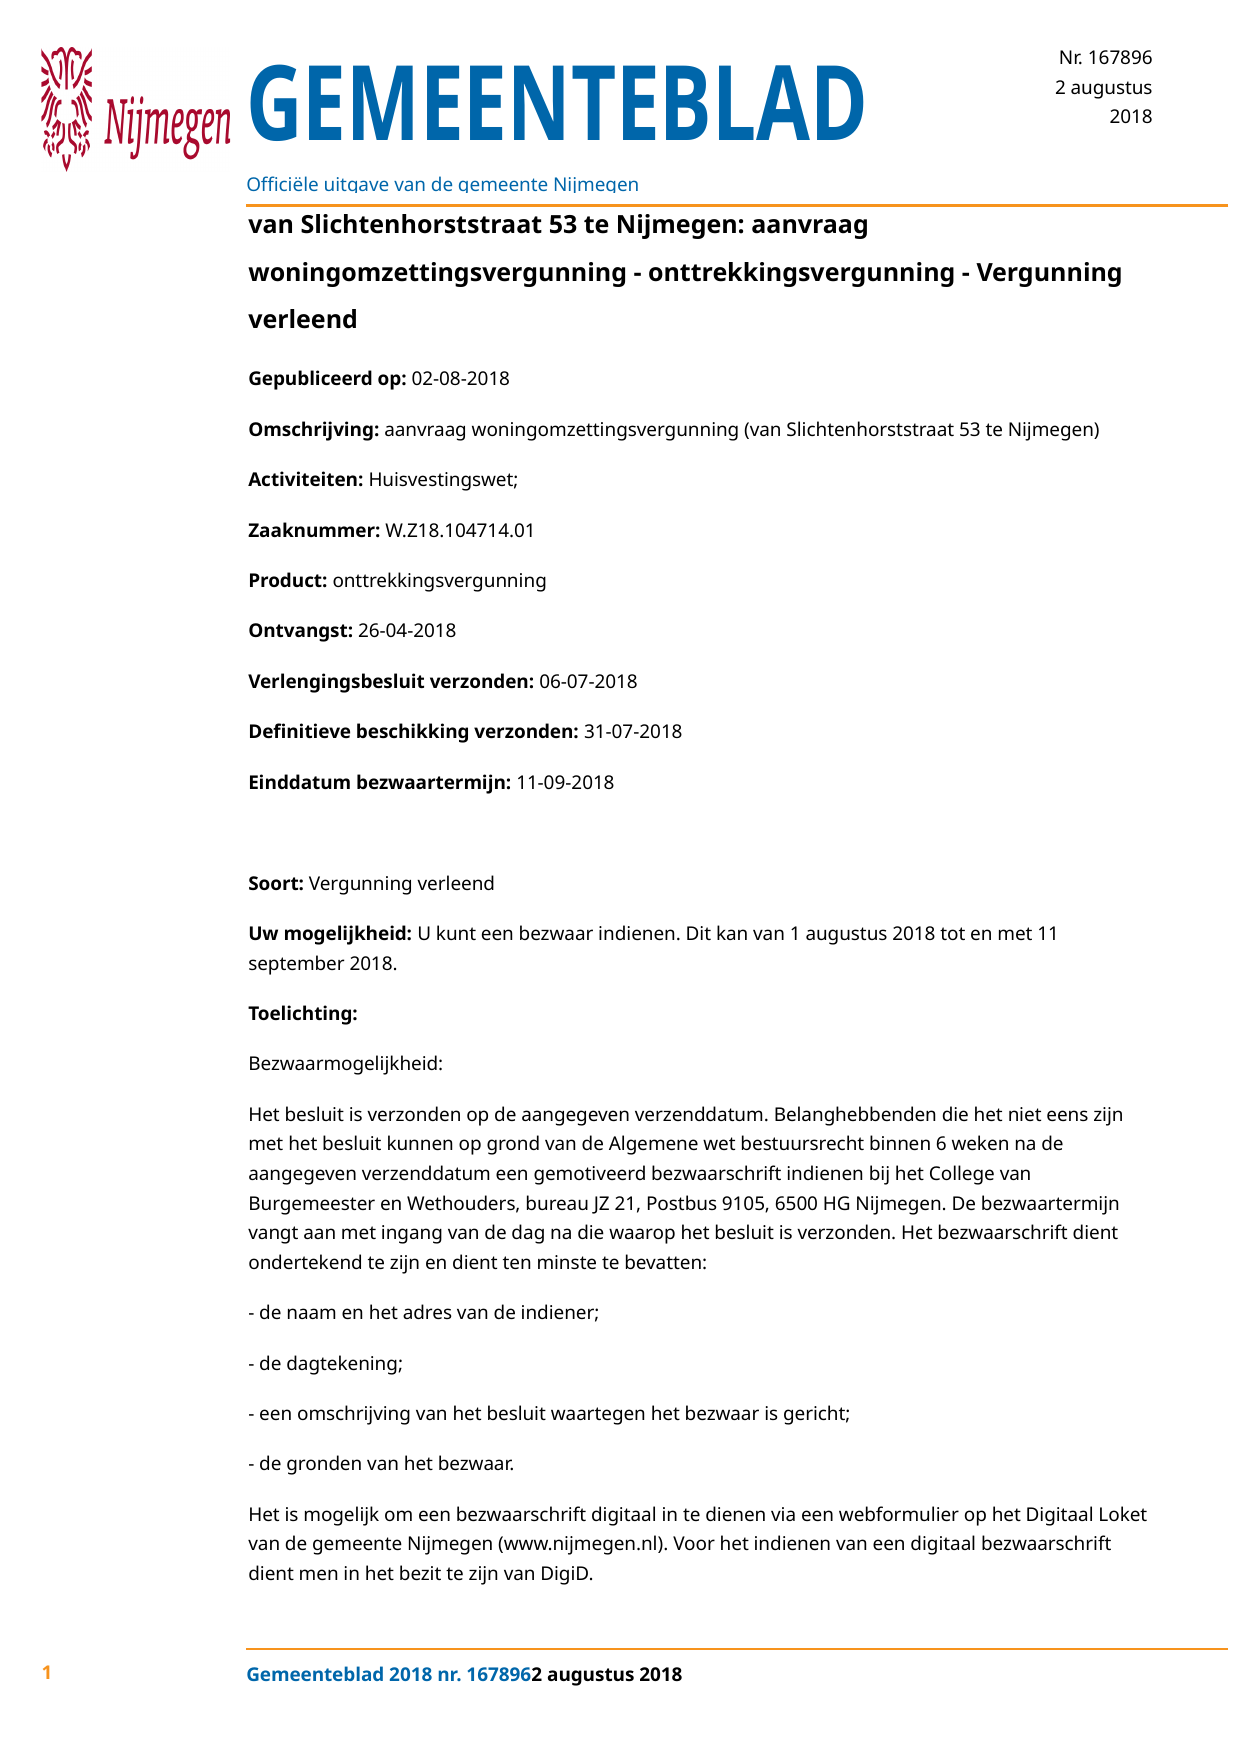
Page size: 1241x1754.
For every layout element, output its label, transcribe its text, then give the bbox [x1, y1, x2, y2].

text - de naam en het adres van de indiener; [248, 1299, 1152, 1325]
text Uw mogelijkheid: U kunt een bezwaar indienen. Dit kan van 1 augustus 2018 tot en met 11 september 2018. [248, 920, 1152, 975]
text Verlengingsbesluit verzonden: 06-07-2018 [248, 668, 1152, 694]
text Omschrijving: aanvraag woningomzettingsvergunning (van Slichtenhorststraat 53 te Nijmegen) [248, 416, 1152, 442]
text Zaaknummer: W.Z18.104714.01 [248, 517, 1152, 542]
text - een omschrijving van het besluit waartegen het bezwaar is gericht; [248, 1400, 1152, 1426]
picture [41, 47, 231, 172]
text - de gronden van het bezwaar. [248, 1451, 1152, 1476]
text - de dagtekening; [248, 1350, 1152, 1375]
text Het is mogelijk om een bezwaarschrift digitaal in te dienen via een webformulier op het Digitaal Loket van de gemeente Nijmegen (www.nijmegen.nl). Voor het indienen van een digitaal bezwaarschrift dient men in het bezit te zijn van DigiD. [248, 1501, 1152, 1586]
text Definitieve beschikking verzonden: 31-07-2018 [248, 718, 1152, 744]
text Bezwaarmogelijkheid: [248, 1051, 1152, 1076]
text van Slichtenhorststraat 53 te Nijmegen: aanvraag woningomzettingsvergunning - onttrekkingsvergunning - Vergunning verleend [248, 207, 1152, 336]
text Ontvangst: 26-04-2018 [248, 618, 1152, 643]
text Het besluit is verzonden op de aangegeven verzenddatum. Belanghebbenden die het niet eens zijn met het besluit kunnen op grond van de Algemene wet bestuursrecht binnen 6 weken na de aangegeven verzenddatum een gemotiveerd bezwaarschrift indienen bij het College van Burgemeester en Wethouders, bureau JZ 21, Postbus 9105, 6500 HG Nijmegen. De bezwaartermijn vangt aan met ingang van de dag na die waarop het besluit is verzonden. Het bezwaarschrift dient ondertekend te zijn en dient ten minste te bevatten: [248, 1101, 1152, 1274]
text Soort: Vergunning verleend [248, 870, 1152, 895]
text Activiteiten: Huisvestingswet; [248, 466, 1152, 492]
text Gepubliceerd op: 02-08-2018 [248, 366, 1152, 391]
text Toelichting: [248, 1000, 1152, 1026]
text Product: onttrekkingsvergunning [248, 567, 1152, 593]
text Einddatum bezwaartermijn: 11-09-2018 [248, 769, 1152, 794]
